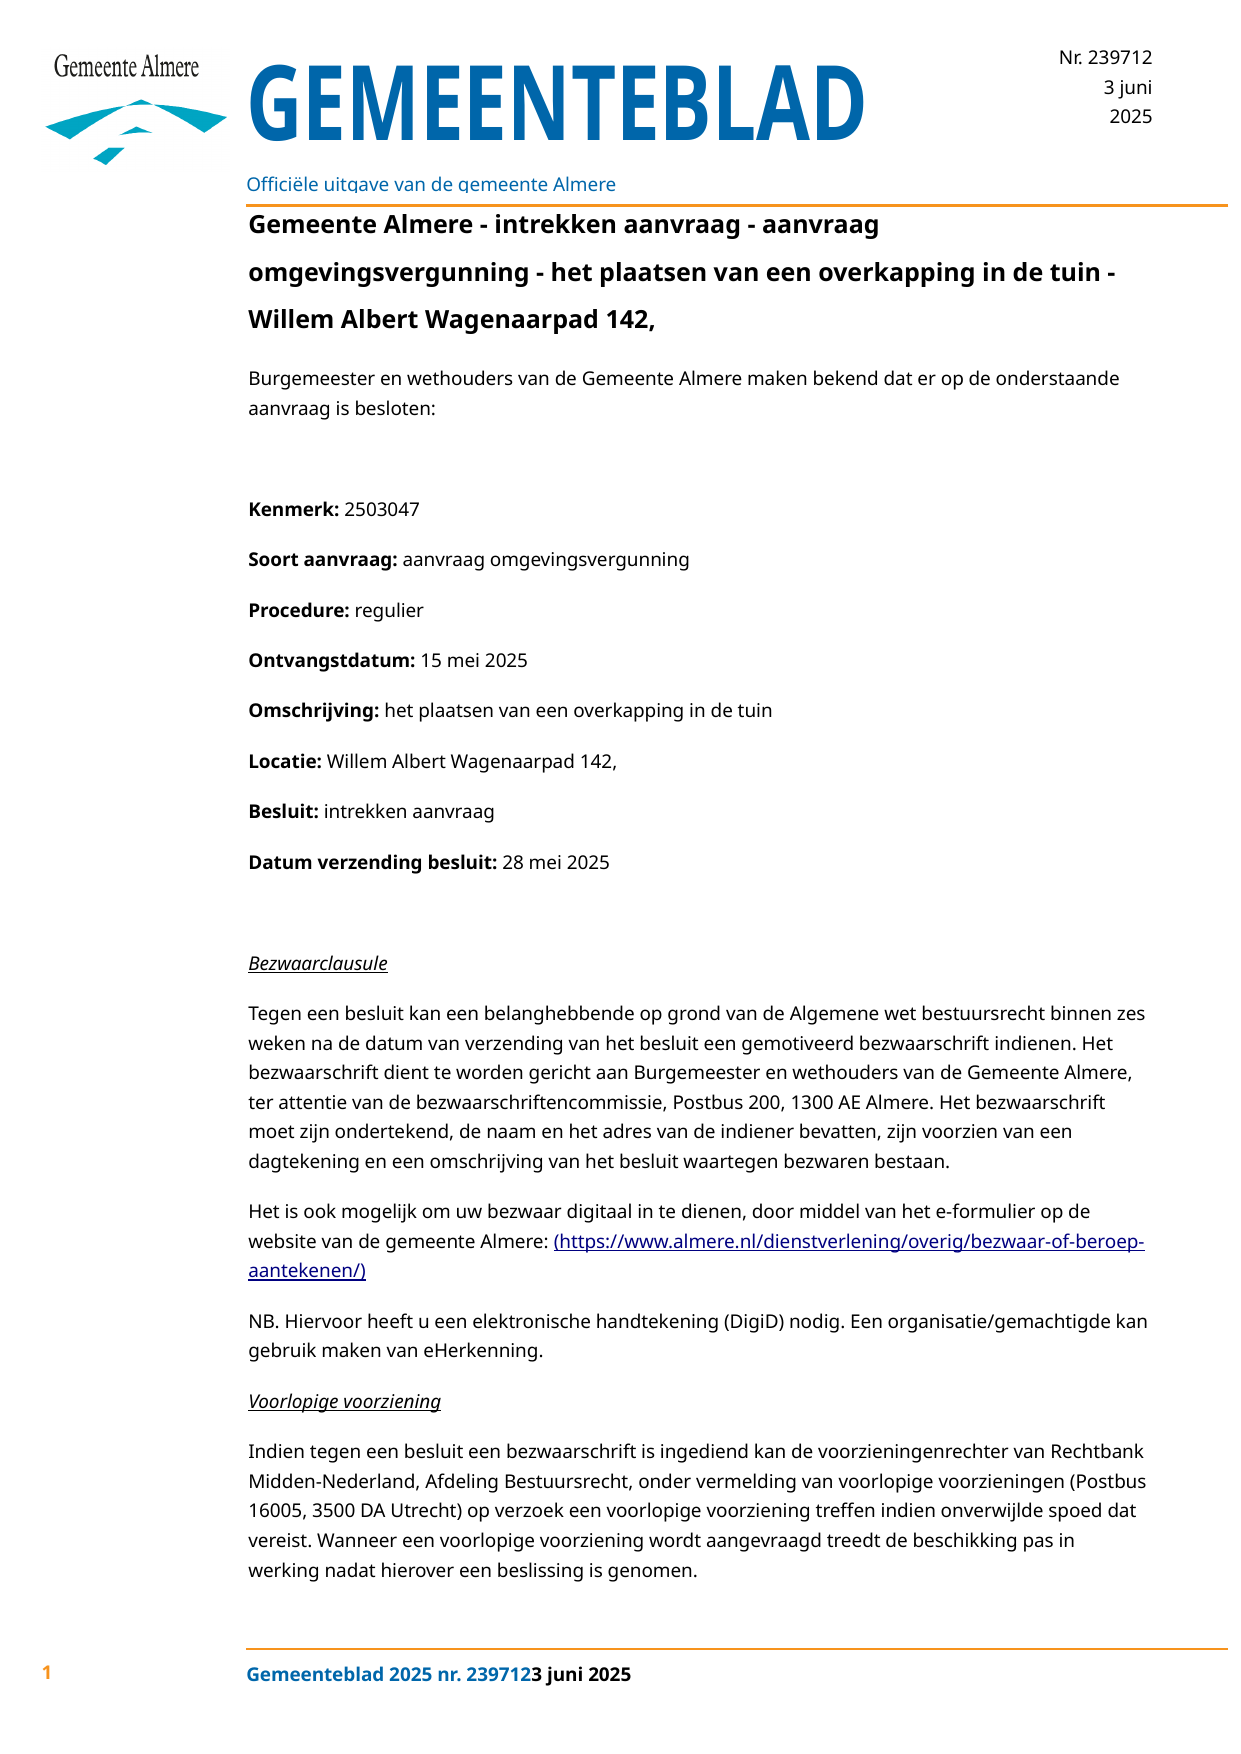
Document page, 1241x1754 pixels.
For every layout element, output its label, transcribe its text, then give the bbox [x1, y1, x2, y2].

text Het is ook mogelijk om uw bezwaar digitaal in te dienen, door middel van het e-formulier op de website van de gemeente Almere: (https://www.almere.nl/dienstverlening/overig/bezwaar-of-beroep-aantekenen/) [248, 1198, 1152, 1283]
text Bezwaarclausule [248, 950, 1152, 975]
text Procedure: regulier [248, 597, 1152, 622]
text Voorlopige voorziening [248, 1388, 1152, 1414]
text Soort aanvraag: aanvraag omgevingsvergunning [248, 546, 1152, 572]
picture [41, 47, 231, 172]
text NB. Hiervoor heeft u een elektronische handtekening (DigiD) nodig. Een organisatie/gemachtigde kan gebruik maken van eHerkenning. [248, 1308, 1152, 1363]
text Datum verzending besluit: 28 mei 2025 [248, 849, 1152, 874]
text Gemeente Almere - intrekken aanvraag - aanvraag omgevingsvergunning - het plaatsen van een overkapping in de tuin - Willem Albert Wagenaarpad 142, [248, 207, 1152, 336]
text Tegen een besluit kan een belanghebbende op grond van de Algemene wet bestuursrecht binnen zes weken na de datum van verzending van het besluit een gemotiveerd bezwaarschrift indienen. Het bezwaarschrift dient te worden gericht aan Burgemeester en wethouders van de Gemeente Almere, ter attentie van de bezwaarschriftencommissie, Postbus 200, 1300 AE Almere. Het bezwaarschrift moet zijn ondertekend, de naam en het adres van de indiener bevatten, zijn voorzien van een dagtekening en een omschrijving van het besluit waartegen bezwaren bestaan. [248, 1000, 1152, 1174]
text Locatie: Willem Albert Wagenaarpad 142, [248, 748, 1152, 774]
text Besluit: intrekken aanvraag [248, 798, 1152, 824]
text Burgemeester en wethouders van de Gemeente Almere maken bekend dat er op de onderstaande aanvraag is besloten: [248, 366, 1152, 421]
text Kenmerk: 2503047 [248, 496, 1152, 522]
text Omschrijving: het plaatsen van een overkapping in de tuin [248, 698, 1152, 723]
text Ontvangstdatum: 15 mei 2025 [248, 647, 1152, 673]
text Indien tegen een besluit een bezwaarschrift is ingediend kan de voorzieningenrechter van Rechtbank Midden-Nederland, Afdeling Bestuursrecht, onder vermelding van voorlopige voorzieningen (Postbus 16005, 3500 DA Utrecht) op verzoek een voorlopige voorziening treffen indien onverwijlde spoed dat vereist. Wanneer een voorlopige voorziening wordt aangevraagd treedt de beschikking pas in werking nadat hierover een beslissing is genomen. [248, 1438, 1152, 1582]
